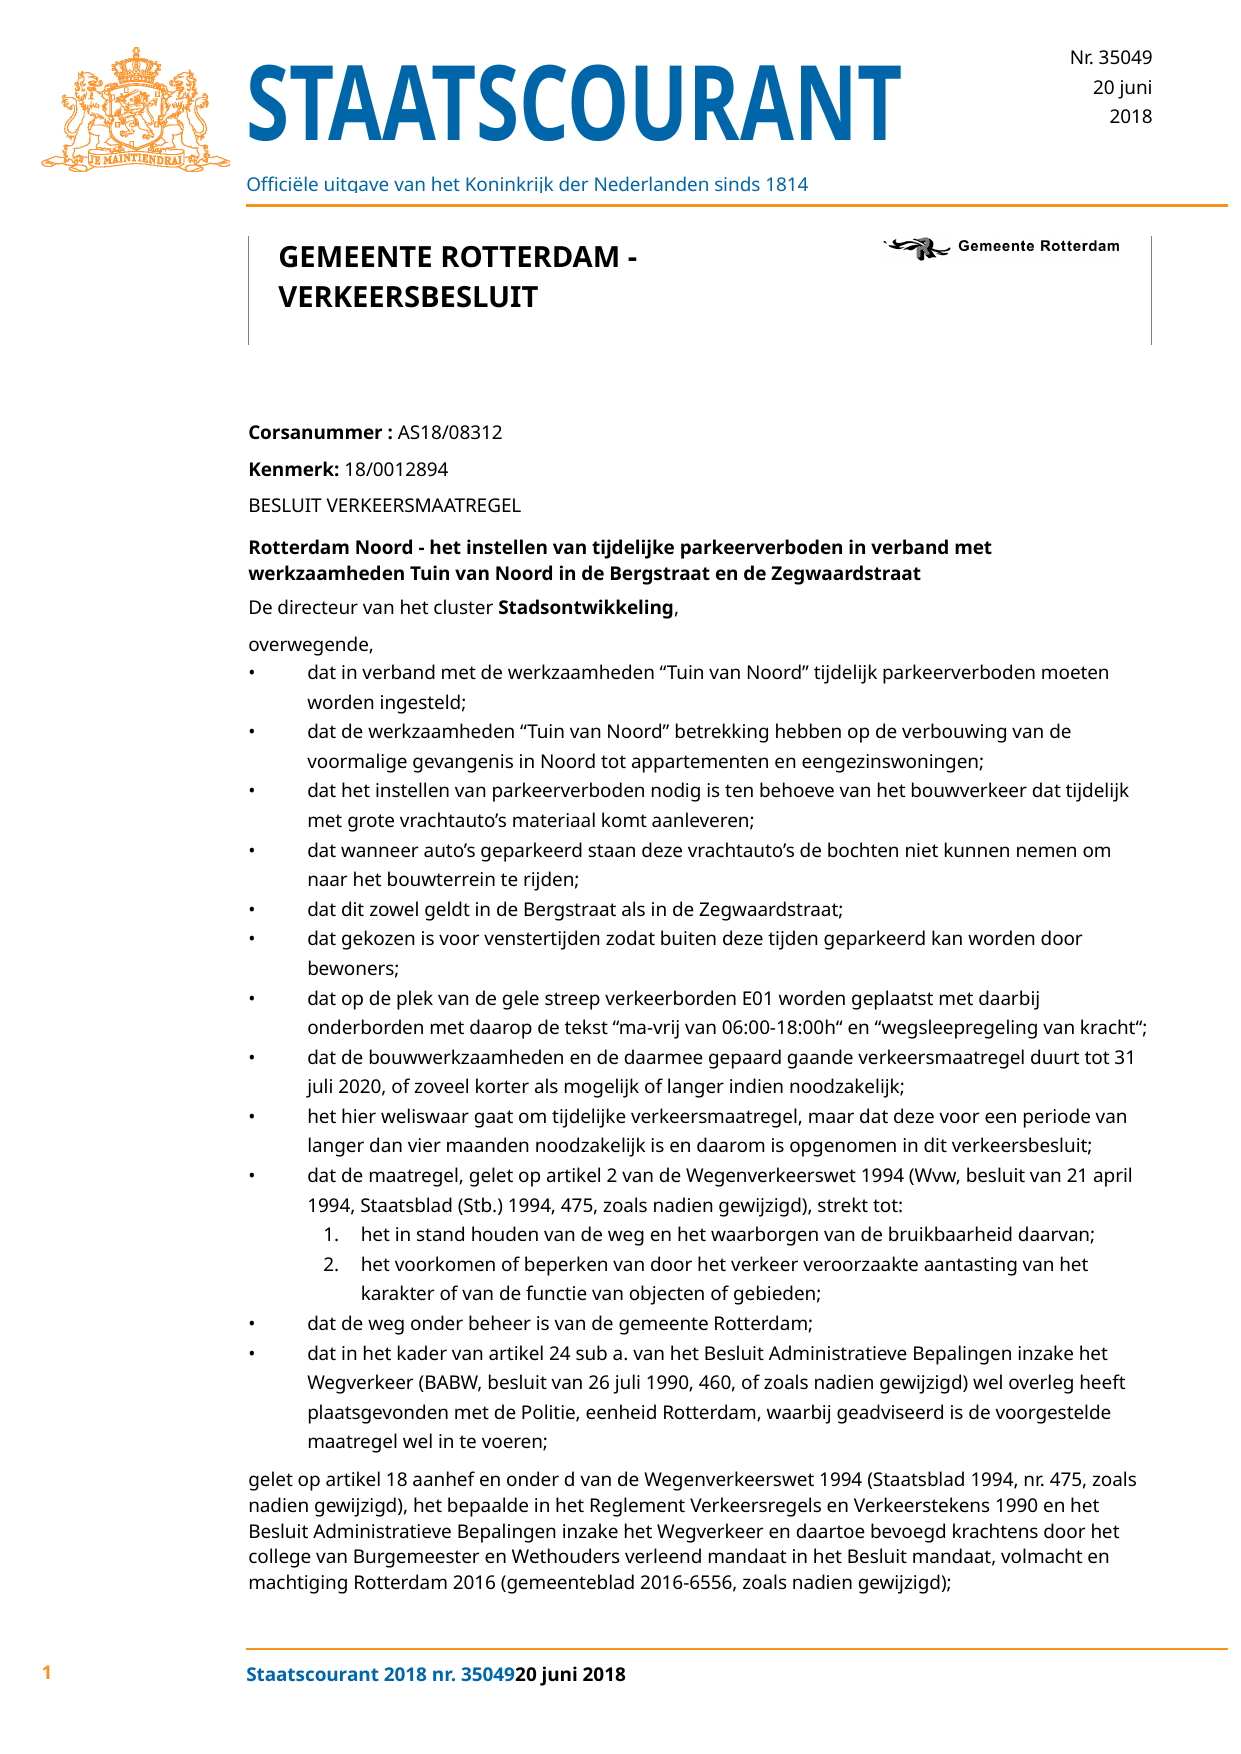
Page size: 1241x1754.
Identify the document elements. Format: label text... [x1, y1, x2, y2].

list dat de bouwwerkzaamheden en de daarmee gepaard gaande verkeersmaatregel duurt tot 31 juli 2020, of zoveel korter als mogelijk of langer indien noodzakelijk; [248, 1044, 1152, 1099]
picture [882, 236, 1119, 261]
list het hier weliswaar gaat om tijdelijke verkeersmaatregel, maar dat deze voor een periode van langer dan vier maanden noodzakelijk is en daarom is opgenomen in dit verkeersbesluit; [248, 1103, 1152, 1158]
text Corsanummer : AS18/08312 [248, 419, 1152, 445]
list dat de weg onder beheer is van de gemeente Rotterdam; [248, 1310, 1152, 1336]
list dat op de plek van de gele streep verkeerborden E01 worden geplaatst met daarbij onderborden met daarop de tekst “ma-vrij van 06:00-18:00h“ en “wegsleepregeling van kracht“; [248, 985, 1152, 1040]
text gelet op artikel 18 aanhef en onder d van de Wegenverkeerswet 1994 (Staatsblad 1994, nr. 475, zoals nadien gewijzigd), het bepaalde in het Reglement Verkeersregels en Verkeerstekens 1990 en het Besluit Administratieve Bepalingen inzake het Wegverkeer en daartoe bevoegd krachtens door het college van Burgemeester en Wethouders verleend mandaat in het Besluit mandaat, volmacht en machtiging Rotterdam 2016 (gemeenteblad 2016-6556, zoals nadien gewijzigd); [248, 1466, 1152, 1595]
text overwegende, [248, 631, 1152, 657]
list dat wanneer auto’s geparkeerd staan deze vrachtauto’s de bochten niet kunnen nemen om naar het bouwterrein te rijden; [248, 837, 1152, 892]
list dat in het kader van artikel 24 sub a. van het Besluit Administratieve Bepalingen inzake het Wegverkeer (BABW, besluit van 26 juli 1990, 460, of zoals nadien gewijzigd) wel overleg heeft plaatsgevonden met de Politie, eenheid Rotterdam, waarbij geadviseerd is de voorgestelde maatregel wel in te voeren; [248, 1340, 1152, 1454]
list het voorkomen of beperken van door het verkeer veroorzaakte aantasting van het karakter of van de functie van objecten of gebieden; [323, 1251, 1152, 1306]
text BESLUIT VERKEERSMAATREGEL [248, 493, 1152, 518]
picture [41, 47, 231, 172]
list dat gekozen is voor venstertijden zodat buiten deze tijden geparkeerd kan worden door bewoners; [248, 926, 1152, 981]
list het in stand houden van de weg en het waarborgen van de bruikbaarheid daarvan; [323, 1221, 1152, 1247]
list dat het instellen van parkeerverboden nodig is ten behoeve van het bouwverkeer dat tijdelijk met grote vrachtauto’s materiaal komt aanleveren; [248, 778, 1152, 833]
text Kenmerk: 18/0012894 [248, 456, 1152, 482]
list dat dit zowel geldt in de Bergstraat als in de Zegwaardstraat; [248, 896, 1152, 922]
table_header GEMEENTE ROTTERDAM - VERKEERSBESLUIT [249, 236, 850, 345]
list dat in verband met de werkzaamheden “Tuin van Noord” tijdelijk parkeerverboden moeten worden ingesteld; [248, 659, 1152, 714]
list dat de maatregel, gelet op artikel 2 van de Wegenverkeerswet 1994 (Wvw, besluit van 21 april 1994, Staatsblad (Stb.) 1994, 475, zoals nadien gewijzigd), strekt tot: [248, 1162, 1152, 1217]
list dat de werkzaamheden “Tuin van Noord” betrekking hebben op de verbouwing van de voormalige gevangenis in Noord tot appartementen en eengezinswoningen; [248, 718, 1152, 774]
text De directeur van het cluster Stadsontwikkeling, [248, 594, 1152, 620]
table_header [850, 236, 1151, 345]
text Rotterdam Noord - het instellen van tijdelijke parkeerverboden in verband met werkzaamheden Tuin van Noord in de Bergstraat en de Zegwaardstraat [248, 534, 1152, 586]
